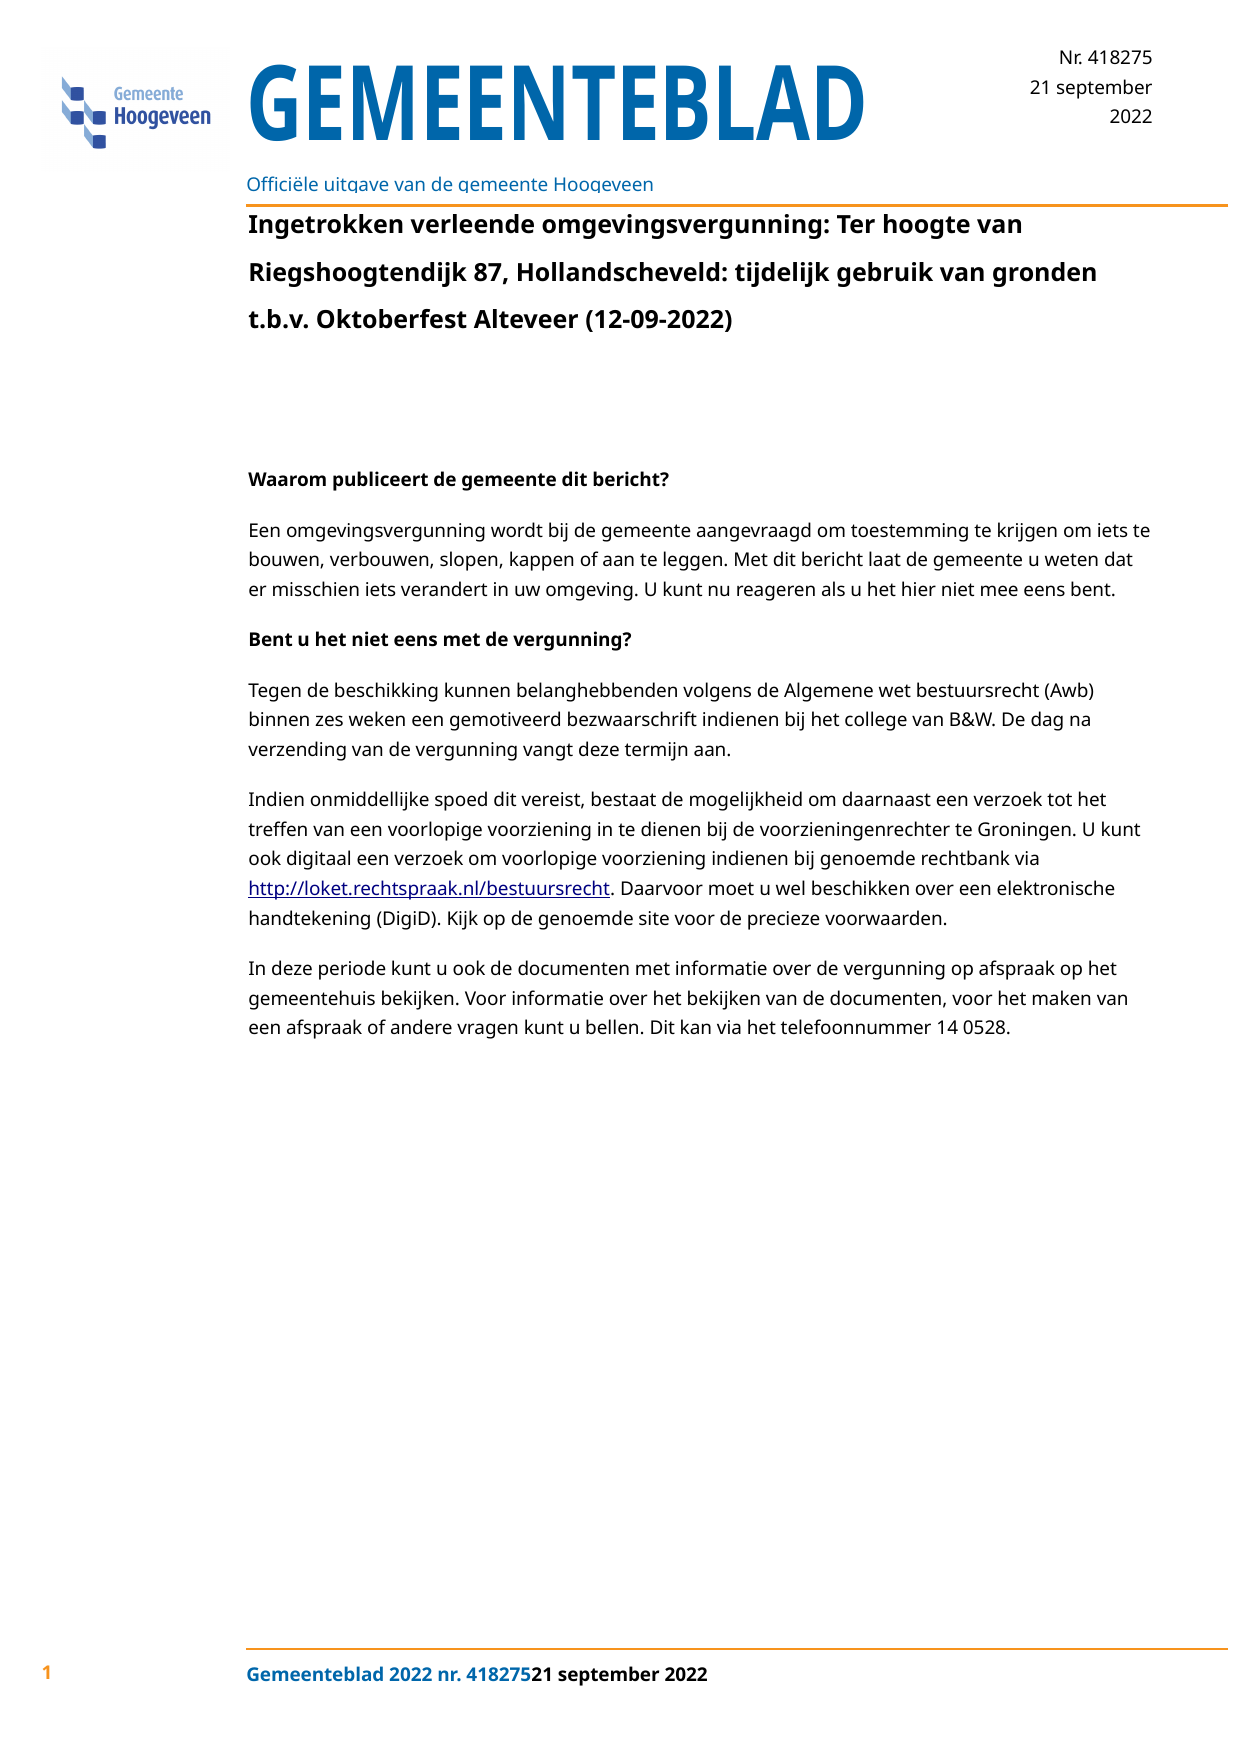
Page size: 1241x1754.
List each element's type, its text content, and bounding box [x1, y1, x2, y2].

picture [41, 47, 231, 172]
text Ingetrokken verleende omgevingsvergunning: Ter hoogte van Riegshoogtendijk 87, Hollandscheveld: tijdelijk gebruik van gronden t.b.v. Oktoberfest Alteveer (12-09-2022) [248, 207, 1152, 336]
text Bent u het niet eens met de vergunning? [248, 626, 1152, 652]
text Indien onmiddellijke spoed dit vereist, bestaat de mogelijkheid om daarnaast een verzoek tot het treffen van een voorlopige voorziening in te dienen bij de voorzieningenrechter te Groningen. U kunt ook digitaal een verzoek om voorlopige voorziening indienen bij genoemde rechtbank via http://loket.rechtspraak.nl/bestuursrecht. Daarvoor moet u wel beschikken over een elektronische handtekening (DigiD). Kijk op de genoemde site voor de precieze voorwaarden. [248, 786, 1152, 930]
text Waarom publiceert de gemeente dit bericht? [248, 466, 1152, 492]
text In deze periode kunt u ook de documenten met informatie over de vergunning op afspraak op het gemeentehuis bekijken. Voor informatie over het bekijken van de documenten, voor het maken van een afspraak of andere vragen kunt u bellen. Dit kan via het telefoonnummer 14 0528. [248, 955, 1152, 1040]
text Tegen de beschikking kunnen belanghebbenden volgens de Algemene wet bestuursrecht (Awb) binnen zes weken een gemotiveerd bezwaarschrift indienen bij het college van B&W. De dag na verzending van de vergunning vangt deze termijn aan. [248, 677, 1152, 762]
text Een omgevingsvergunning wordt bij de gemeente aangevraagd om toestemming te krijgen om iets te bouwen, verbouwen, slopen, kappen of aan te leggen. Met dit bericht laat de gemeente u weten dat er misschien iets verandert in uw omgeving. U kunt nu reageren als u het hier niet mee eens bent. [248, 517, 1152, 602]
